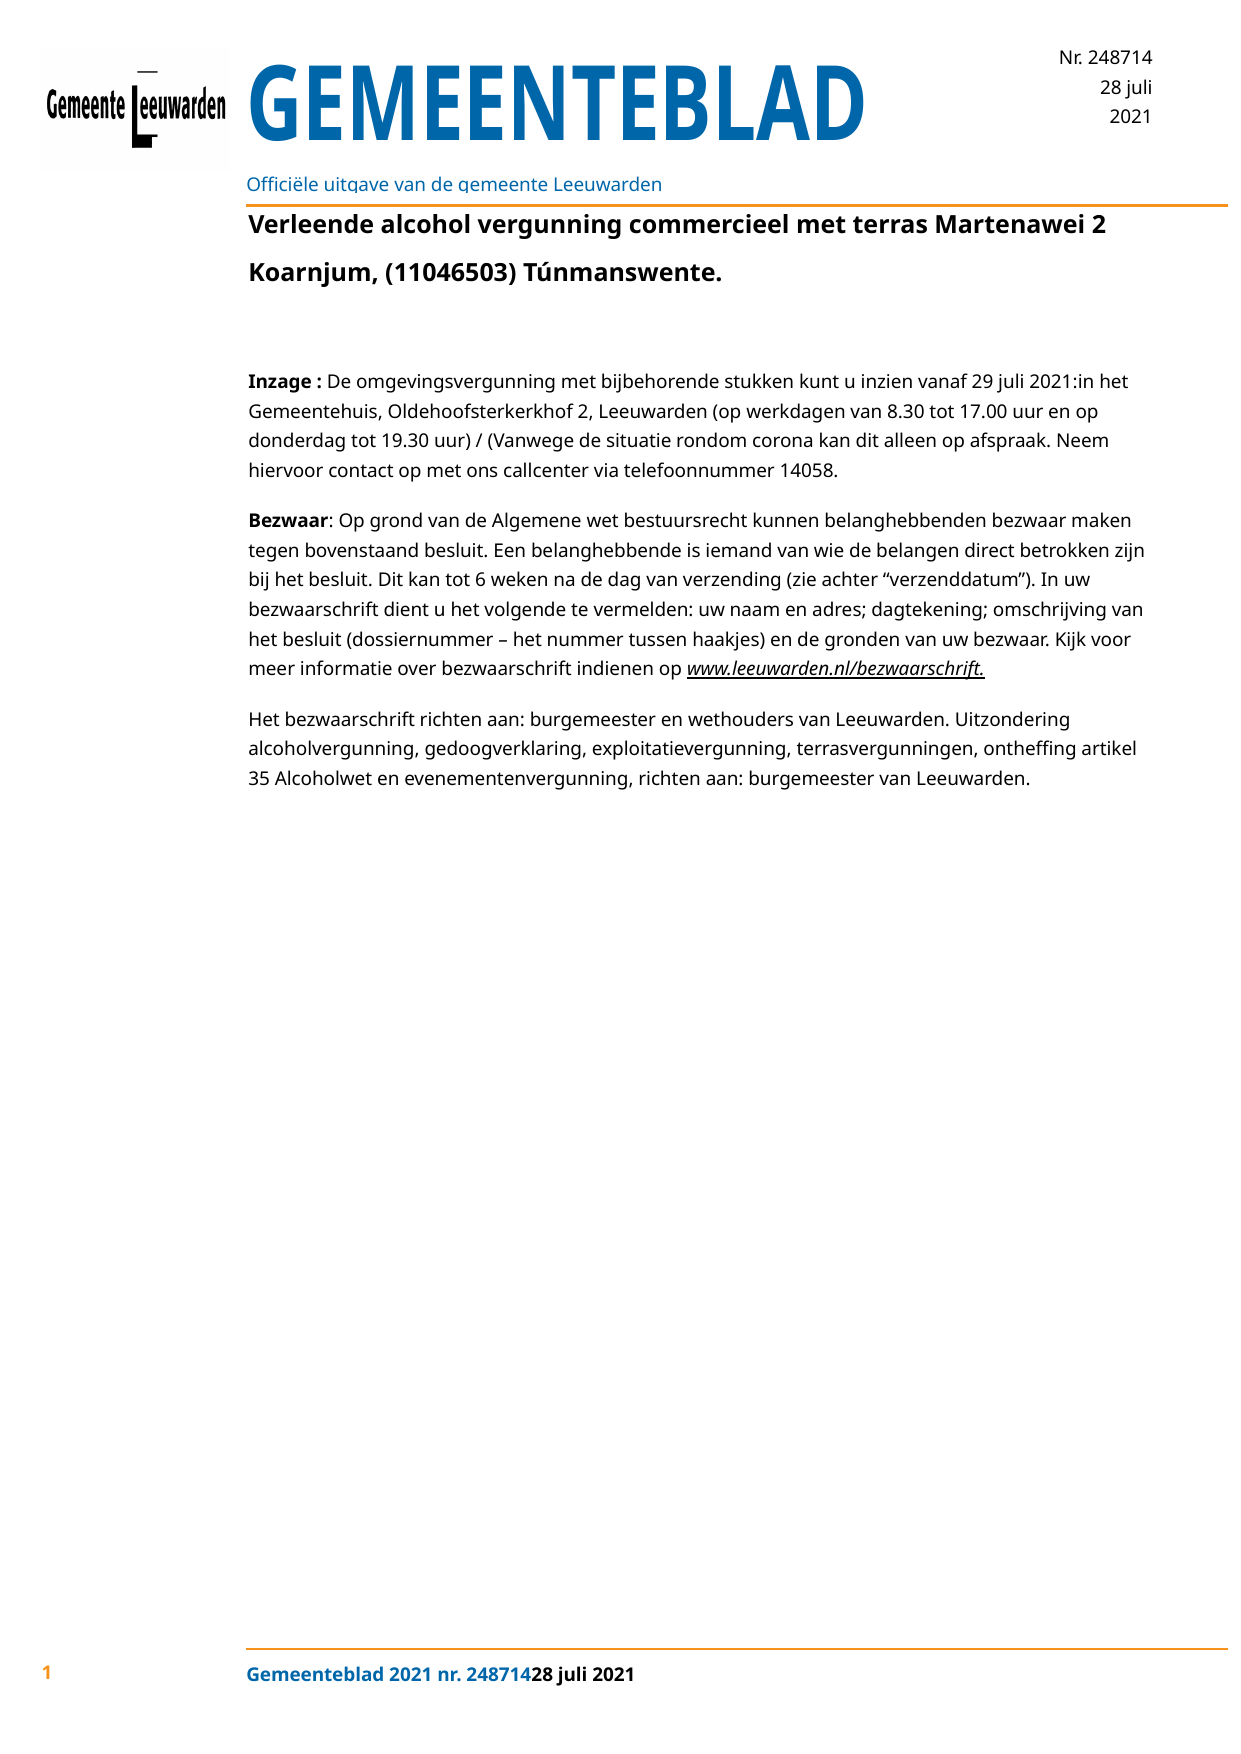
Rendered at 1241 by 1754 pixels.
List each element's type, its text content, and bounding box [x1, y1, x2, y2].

text Het bezwaarschrift richten aan: burgemeester en wethouders van Leeuwarden. Uitzondering alcoholvergunning, gedoogverklaring, exploitatievergunning, terrasvergunningen, ontheffing artikel 35 Alcoholwet en evenementenvergunning, richten aan: burgemeester van Leeuwarden. [248, 706, 1152, 791]
picture [41, 47, 231, 172]
text Bezwaar: Op grond van de Algemene wet bestuursrecht kunnen belanghebbenden bezwaar maken tegen bovenstaand besluit. Een belanghebbende is iemand van wie de belangen direct betrokken zijn bij het besluit. Dit kan tot 6 weken na de dag van verzending (zie achter “verzenddatum”). In uw bezwaarschrift dient u het volgende te vermelden: uw naam en adres; dagtekening; omschrijving van het besluit (dossiernummer – het nummer tussen haakjes) en de gronden van uw bezwaar. Kijk voor meer informatie over bezwaarschrift indienen op www.leeuwarden.nl/bezwaarschrift. [248, 507, 1152, 681]
text Inzage : De omgevingsvergunning met bijbehorende stukken kunt u inzien vanaf 29 juli 2021:in het Gemeentehuis, Oldehoofsterkerkhof 2, Leeuwarden (op werkdagen van 8.30 tot 17.00 uur en op donderdag tot 19.30 uur) / (Vanwege de situatie rondom corona kan dit alleen op afspraak. Neem hiervoor contact op met ons callcenter via telefoonnummer 14058. [248, 368, 1152, 483]
text Verleende alcohol vergunning commercieel met terras Martenawei 2 Koarnjum, (11046503) Túnmanswente. [248, 207, 1152, 288]
